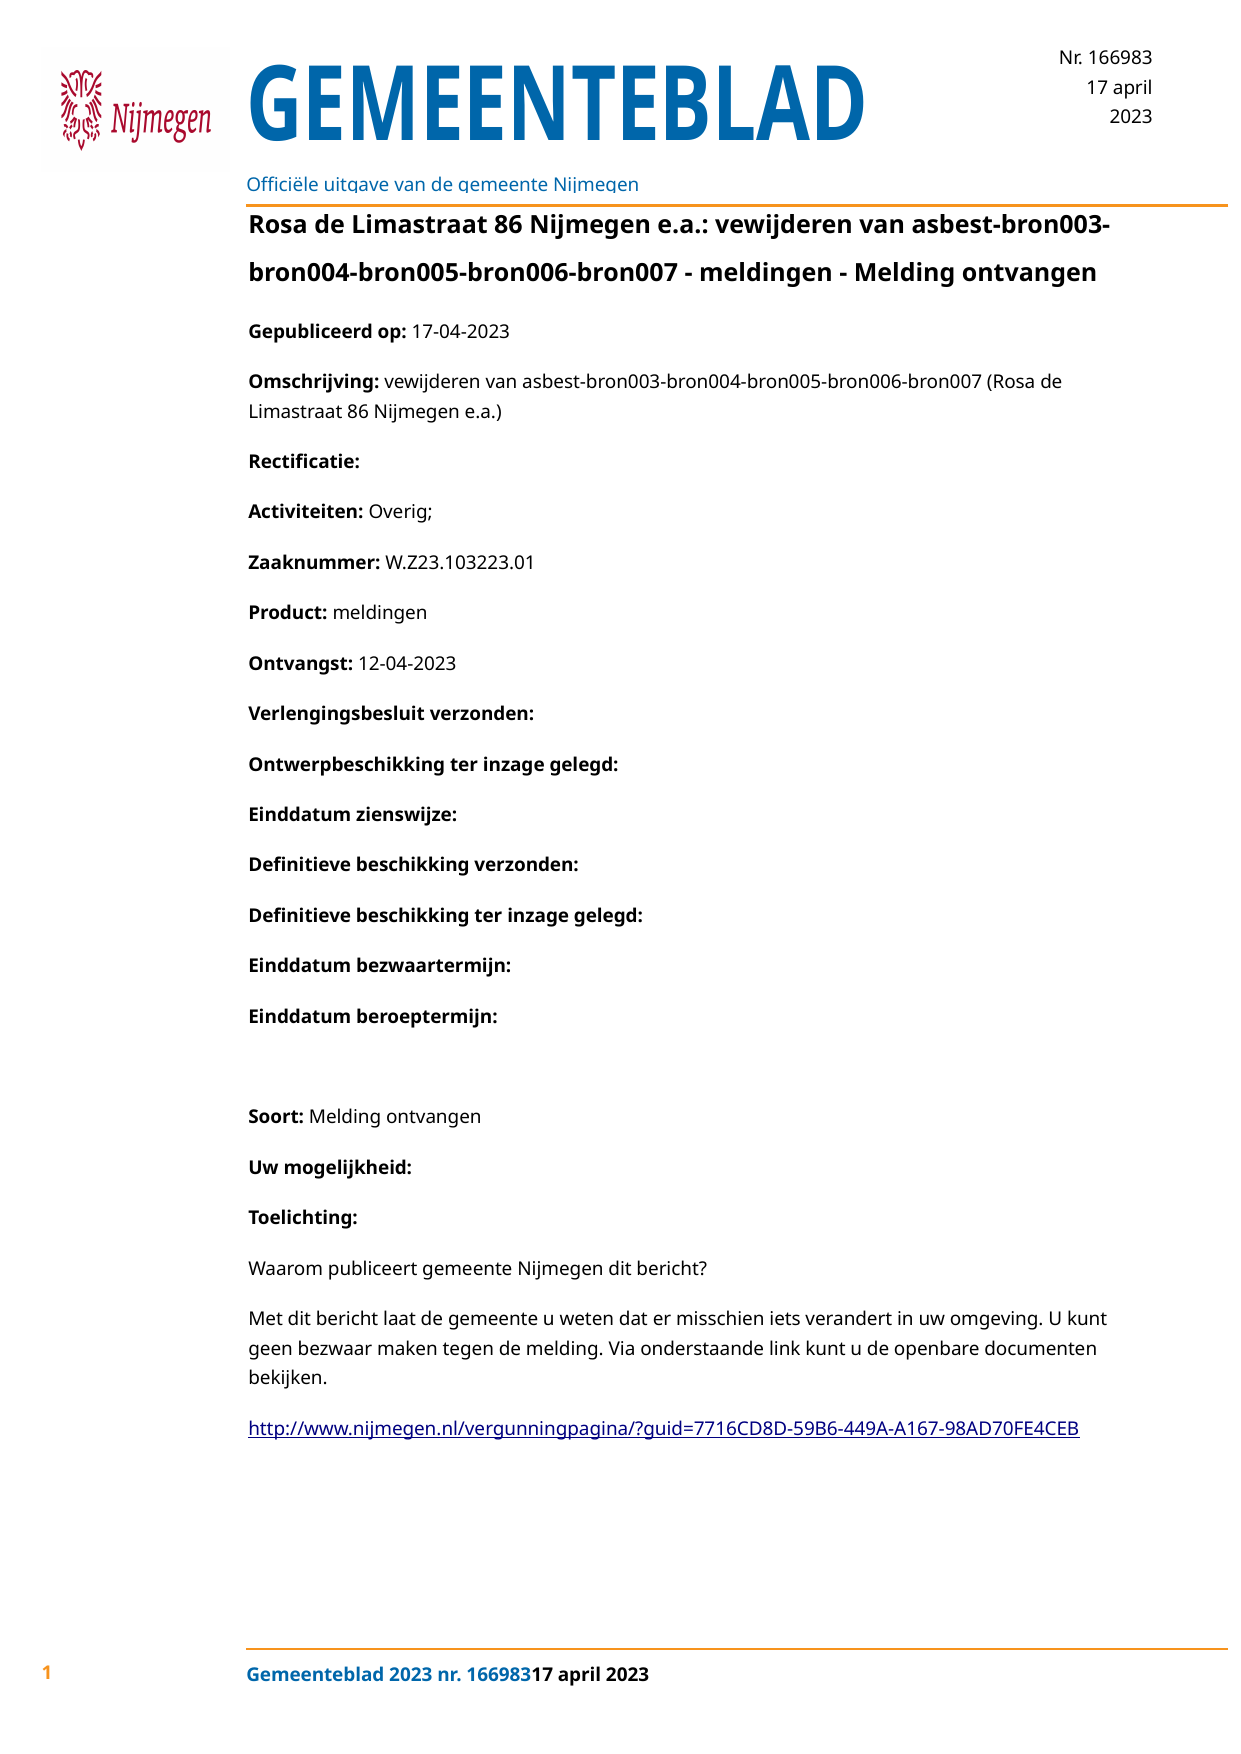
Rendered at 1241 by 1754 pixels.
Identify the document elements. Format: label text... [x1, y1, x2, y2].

text Rosa de Limastraat 86 Nijmegen e.a.: vewijderen van asbest-bron003-bron004-bron005-bron006-bron007 - meldingen - Melding ontvangen [248, 207, 1152, 288]
text Toelichting: [248, 1204, 1152, 1230]
text Gepubliceerd op: 17-04-2023 [248, 318, 1152, 344]
text Met dit bericht laat de gemeente u weten dat er misschien iets verandert in uw omgeving. U kunt geen bezwaar maken tegen de melding. Via onderstaande link kunt u de openbare documenten bekijken. [248, 1305, 1152, 1390]
text Definitieve beschikking ter inzage gelegd: [248, 902, 1152, 928]
text Soort: Melding ontvangen [248, 1104, 1152, 1129]
text Definitieve beschikking verzonden: [248, 852, 1152, 877]
text Activiteiten: Overig; [248, 499, 1152, 524]
text Rectificatie: [248, 448, 1152, 474]
text Product: meldingen [248, 599, 1152, 625]
text Einddatum beroeptermijn: [248, 1003, 1152, 1029]
text http://www.nijmegen.nl/vergunningpagina/?guid=7716CD8D-59B6-449A-A167-98AD70FE4CEB [248, 1415, 1152, 1441]
text Waarom publiceert gemeente Nijmegen dit bericht? [248, 1255, 1152, 1281]
text Zaaknummer: W.Z23.103223.01 [248, 549, 1152, 575]
text Einddatum zienswijze: [248, 801, 1152, 827]
text Einddatum bezwaartermijn: [248, 952, 1152, 978]
text Ontvangst: 12-04-2023 [248, 650, 1152, 676]
text Uw mogelijkheid: [248, 1154, 1152, 1180]
text Omschrijving: vewijderen van asbest-bron003-bron004-bron005-bron006-bron007 (Rosa de Limastraat 86 Nijmegen e.a.) [248, 368, 1152, 424]
text Ontwerpbeschikking ter inzage gelegd: [248, 751, 1152, 777]
picture [41, 47, 231, 172]
text Verlengingsbesluit verzonden: [248, 700, 1152, 726]
